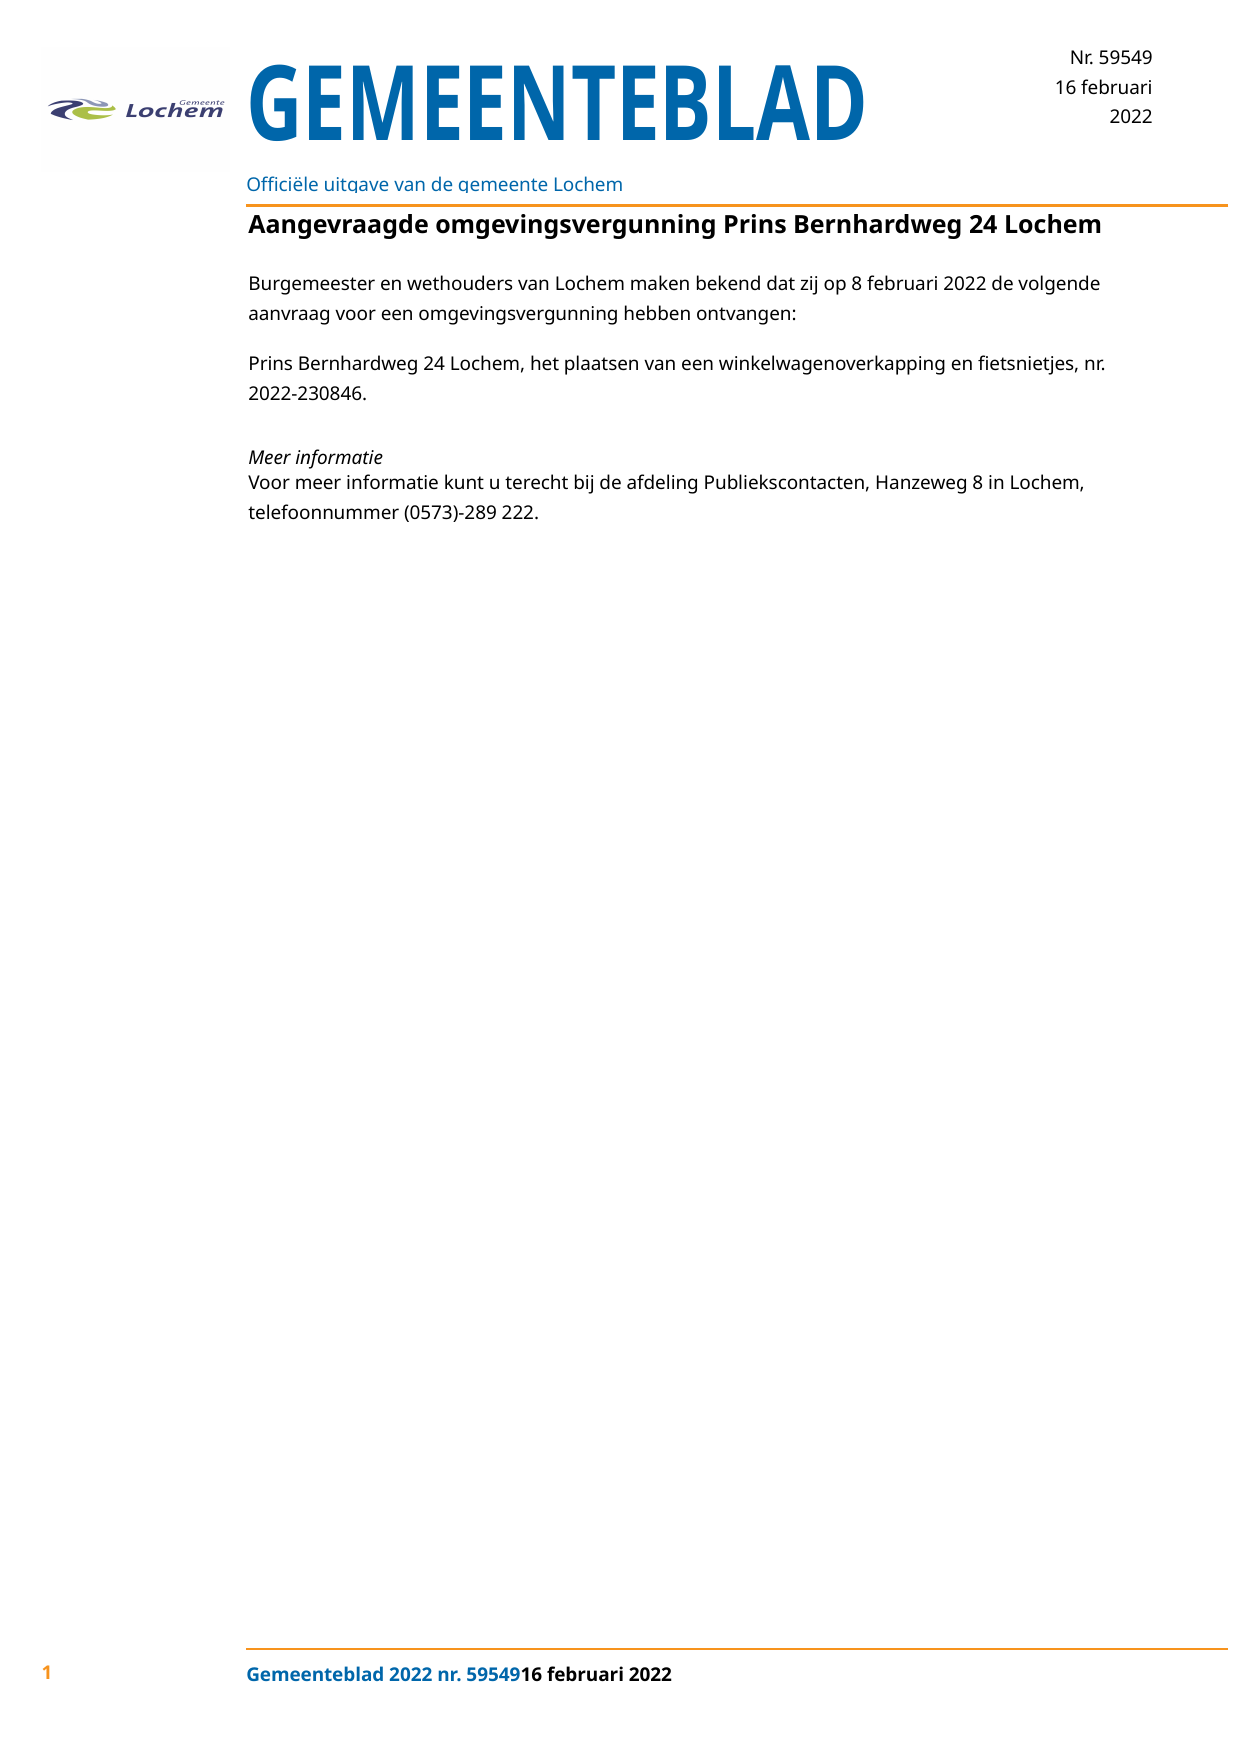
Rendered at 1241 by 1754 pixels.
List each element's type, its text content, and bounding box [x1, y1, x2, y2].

text Prins Bernhardweg 24 Lochem, het plaatsen van een winkelwagenoverkapping en fietsnietjes, nr. 2022-230846. [248, 350, 1152, 406]
picture [41, 47, 231, 172]
text Meer informatie [248, 444, 1152, 469]
text Voor meer informatie kunt u terecht bij de afdeling Publiekscontacten, Hanzeweg 8 in Lochem, telefoonnummer (0573)-289 222. [248, 469, 1152, 525]
text Burgemeester en wethouders van Lochem maken bekend dat zij op 8 februari 2022 de volgende aanvraag voor een omgevingsvergunning hebben ontvangen: [248, 270, 1152, 326]
text Aangevraagde omgevingsvergunning Prins Bernhardweg 24 Lochem [248, 207, 1152, 241]
